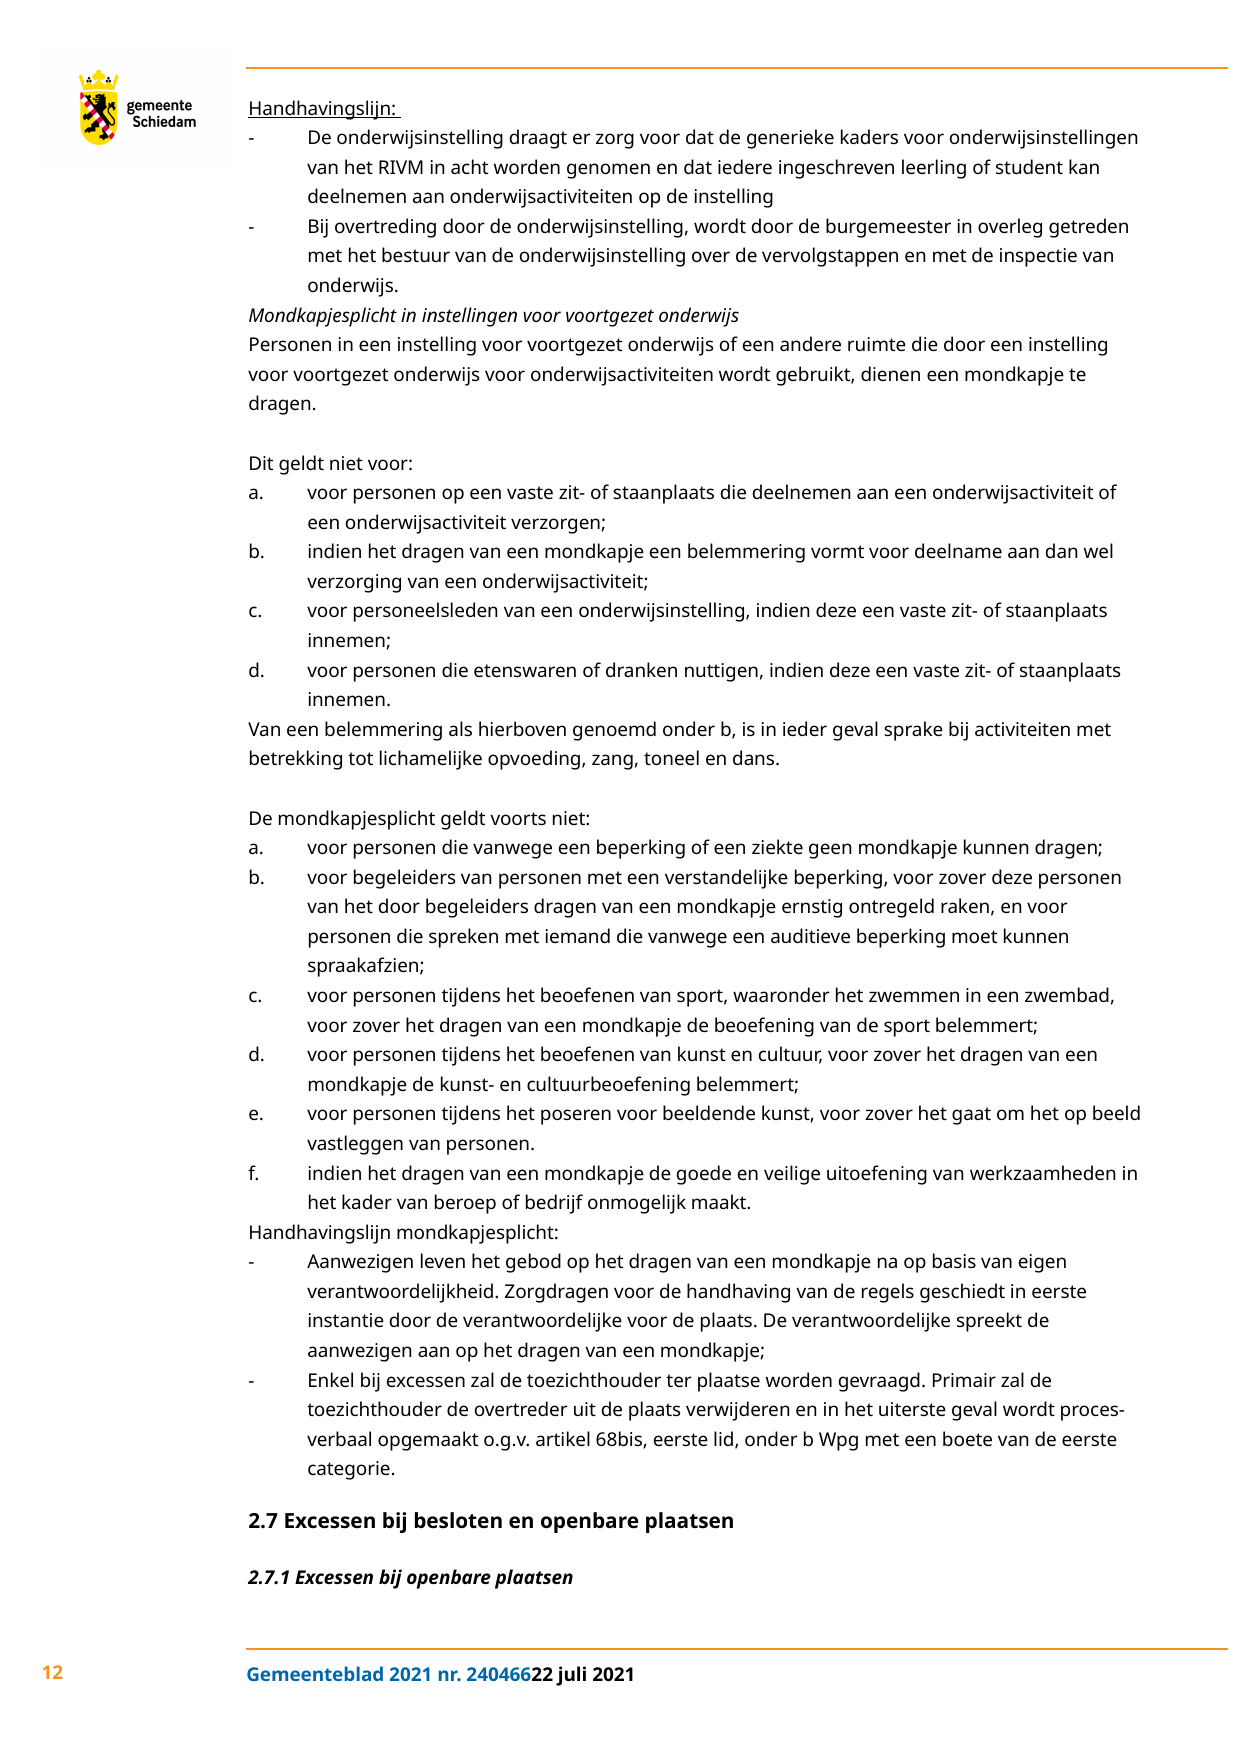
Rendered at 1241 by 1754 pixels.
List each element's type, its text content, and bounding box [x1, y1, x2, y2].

list Enkel bij excessen zal de toezichthouder ter plaatse worden gevraagd. Primair zal de toezichthouder de overtreder uit de plaats verwijderen en in het uiterste geval wordt proces-verbaal opgemaakt o.g.v. artikel 68bis, eerste lid, onder b Wpg met een boete van de eerste categorie. [248, 1367, 1152, 1481]
text Dit geldt niet voor: [248, 450, 1152, 476]
list Aanwezigen leven het gebod op het dragen van een mondkapje na op basis van eigen verantwoordelijkheid. Zorgdragen voor de handhaving van de regels geschiedt in eerste instantie door de verantwoordelijke voor de plaats. De verantwoordelijke spreekt de aanwezigen aan op het dragen van een mondkapje; [248, 1248, 1152, 1363]
list voor begeleiders van personen met een verstandelijke beperking, voor zover deze personen van het door begeleiders dragen van een mondkapje ernstig ontregeld raken, en voor personen die spreken met iemand die vanwege een auditieve beperking moet kunnen spraakafzien; [248, 864, 1152, 978]
text Handhavingslijn mondkapjesplicht: [248, 1219, 1152, 1245]
list voor personen tijdens het beoefenen van sport, waaronder het zwemmen in een zwembad, voor zover het dragen van een mondkapje de beoefening van de sport belemmert; [248, 982, 1152, 1038]
text Van een belemmering als hierboven genoemd onder b, is in ieder geval sprake bij activiteiten met betrekking tot lichamelijke opvoeding, zang, toneel en dans. [248, 716, 1152, 771]
list De onderwijsinstelling draagt er zorg voor dat de generieke kaders voor onderwijsinstellingen van het RIVM in acht worden genomen en dat iedere ingeschreven leerling of student kan deelnemen aan onderwijsactiviteiten op de instelling [248, 124, 1152, 209]
list voor personen die etenswaren of dranken nuttigen, indien deze een vaste zit- of staanplaats innemen. [248, 657, 1152, 712]
list indien het dragen van een mondkapje de goede en veilige uitoefening van werkzaamheden in het kader van beroep of bedrijf onmogelijk maakt. [248, 1160, 1152, 1215]
list voor personeelsleden van een onderwijsinstelling, indien deze een vaste zit- of staanplaats innemen; [248, 598, 1152, 653]
text De mondkapjesplicht geldt voorts niet: [248, 805, 1152, 831]
picture [41, 47, 231, 172]
list voor personen die vanwege een beperking of een ziekte geen mondkapje kunnen dragen; [248, 834, 1152, 860]
list Bij overtreding door de onderwijsinstelling, wordt door de burgemeester in overleg getreden met het bestuur van de onderwijsinstelling over de vervolgstappen en met de inspectie van onderwijs. [248, 213, 1152, 298]
list voor personen tijdens het poseren voor beeldende kunst, voor zover het gaat om het op beeld vastleggen van personen. [248, 1101, 1152, 1156]
list voor personen tijdens het beoefenen van kunst en cultuur, voor zover het dragen van een mondkapje de kunst- en cultuurbeoefening belemmert; [248, 1041, 1152, 1097]
list voor personen op een vaste zit- of staanplaats die deelnemen aan een onderwijsactiviteit of een onderwijsactiviteit verzorgen; [248, 479, 1152, 535]
text Personen in een instelling voor voortgezet onderwijs of een andere ruimte die door een instelling voor voortgezet onderwijs voor onderwijsactiviteiten wordt gebruikt, dienen een mondkapje te dragen. [248, 331, 1152, 416]
text 2.7.1 Excessen bij openbare plaatsen [248, 1564, 1152, 1590]
text Mondkapjesplicht in instellingen voor voortgezet onderwijs [248, 302, 1152, 328]
text 2.7 Excessen bij besloten en openbare plaatsen [248, 1506, 1152, 1534]
list indien het dragen van een mondkapje een belemmering vormt voor deelname aan dan wel verzorging van een onderwijsactiviteit; [248, 538, 1152, 594]
text Handhavingslijn: [248, 95, 1152, 121]
